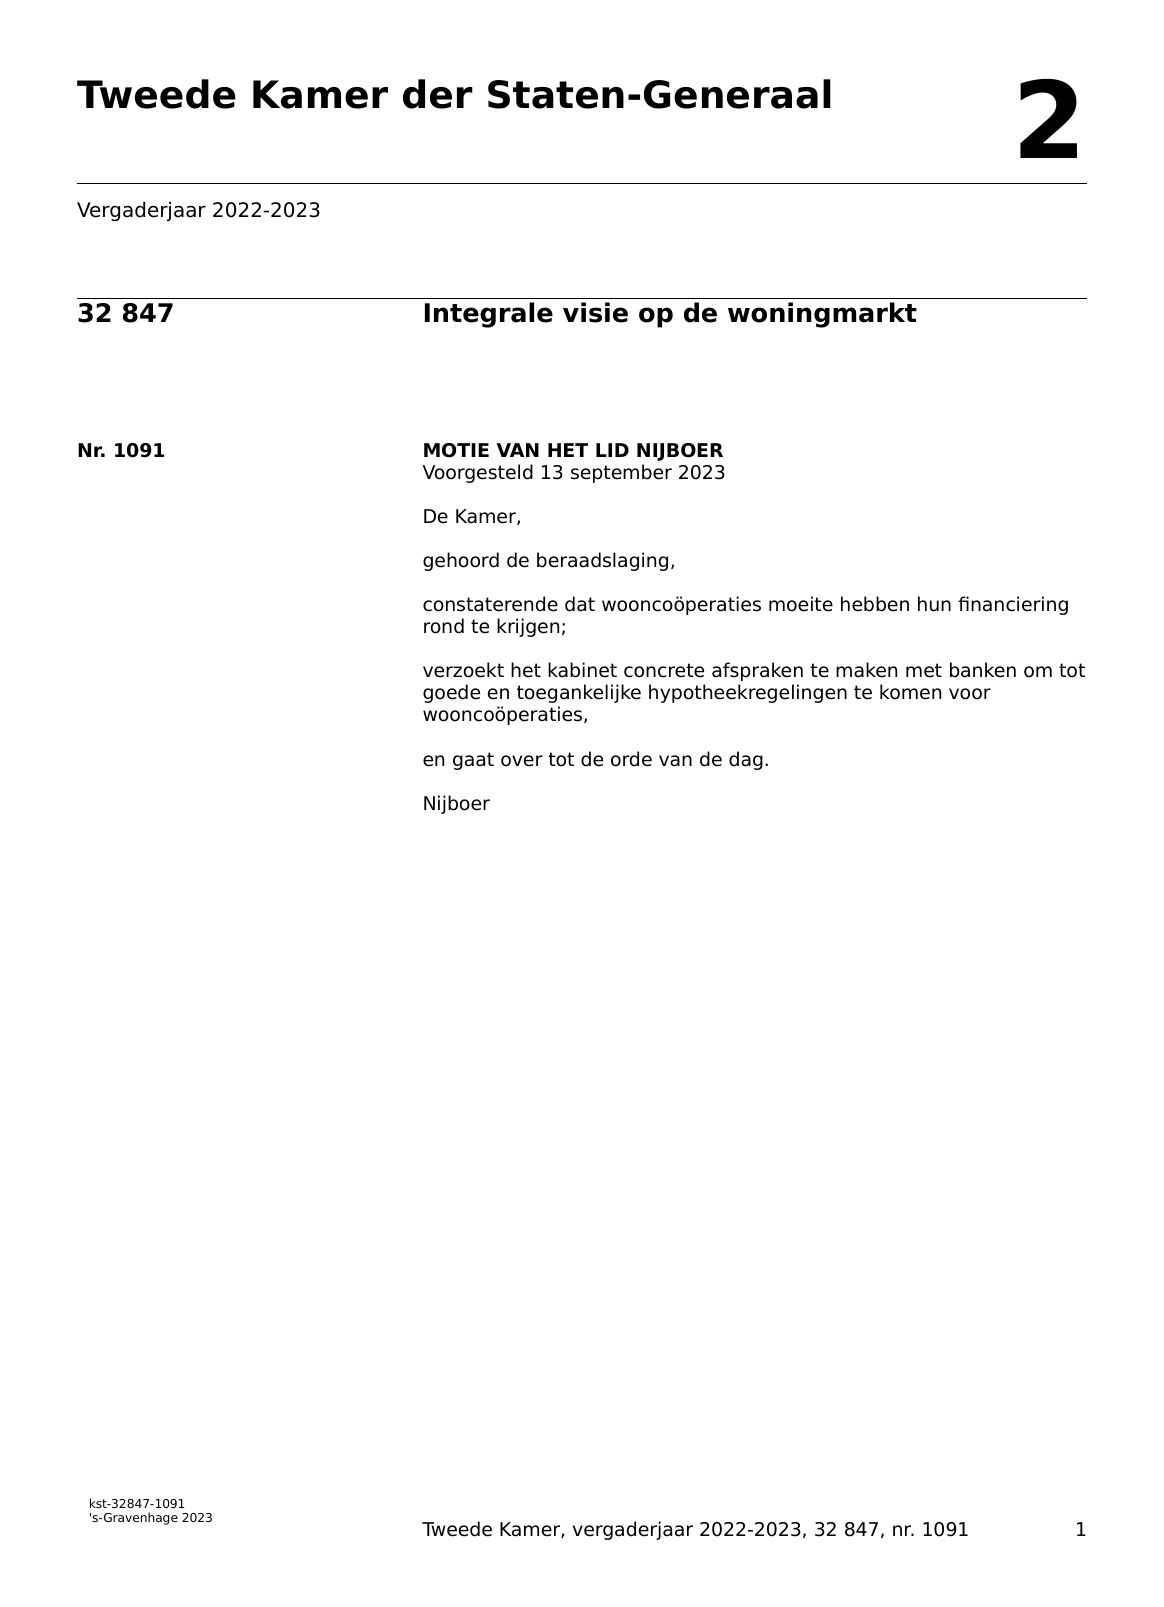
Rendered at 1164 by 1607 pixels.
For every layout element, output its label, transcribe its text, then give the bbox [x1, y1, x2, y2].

table_cell Vergaderjaar 2022-2023 [77, 184, 1087, 298]
table_header Tweede Kamer der Staten-Generaal [77, 59, 886, 183]
subtitle 32 847 Integrale visie op de woningmarkt [77, 299, 1087, 329]
text gehoord de beraadslaging, [422, 550, 1087, 572]
text verzoekt het kabinet concrete afspraken te maken met banken om tot goede en toegankelijke hypotheekregelingen te komen voor wooncoöperaties, [422, 660, 1087, 726]
text kst-32847-1091 [88, 1497, 323, 1511]
text Voorgesteld 13 september 2023 [422, 462, 1087, 484]
text Nijboer [422, 793, 1087, 814]
text De Kamer, [422, 506, 1087, 528]
text 's-Gravenhage 2023 [88, 1511, 323, 1525]
table_header 2 [886, 59, 1087, 183]
text constaterende dat wooncoöperaties moeite hebben hun financiering rond te krijgen; [422, 594, 1087, 638]
subtitle Nr. 1091 MOTIE VAN HET LID NIJBOER [77, 440, 1087, 462]
text en gaat over tot de orde van de dag. [422, 748, 1087, 770]
